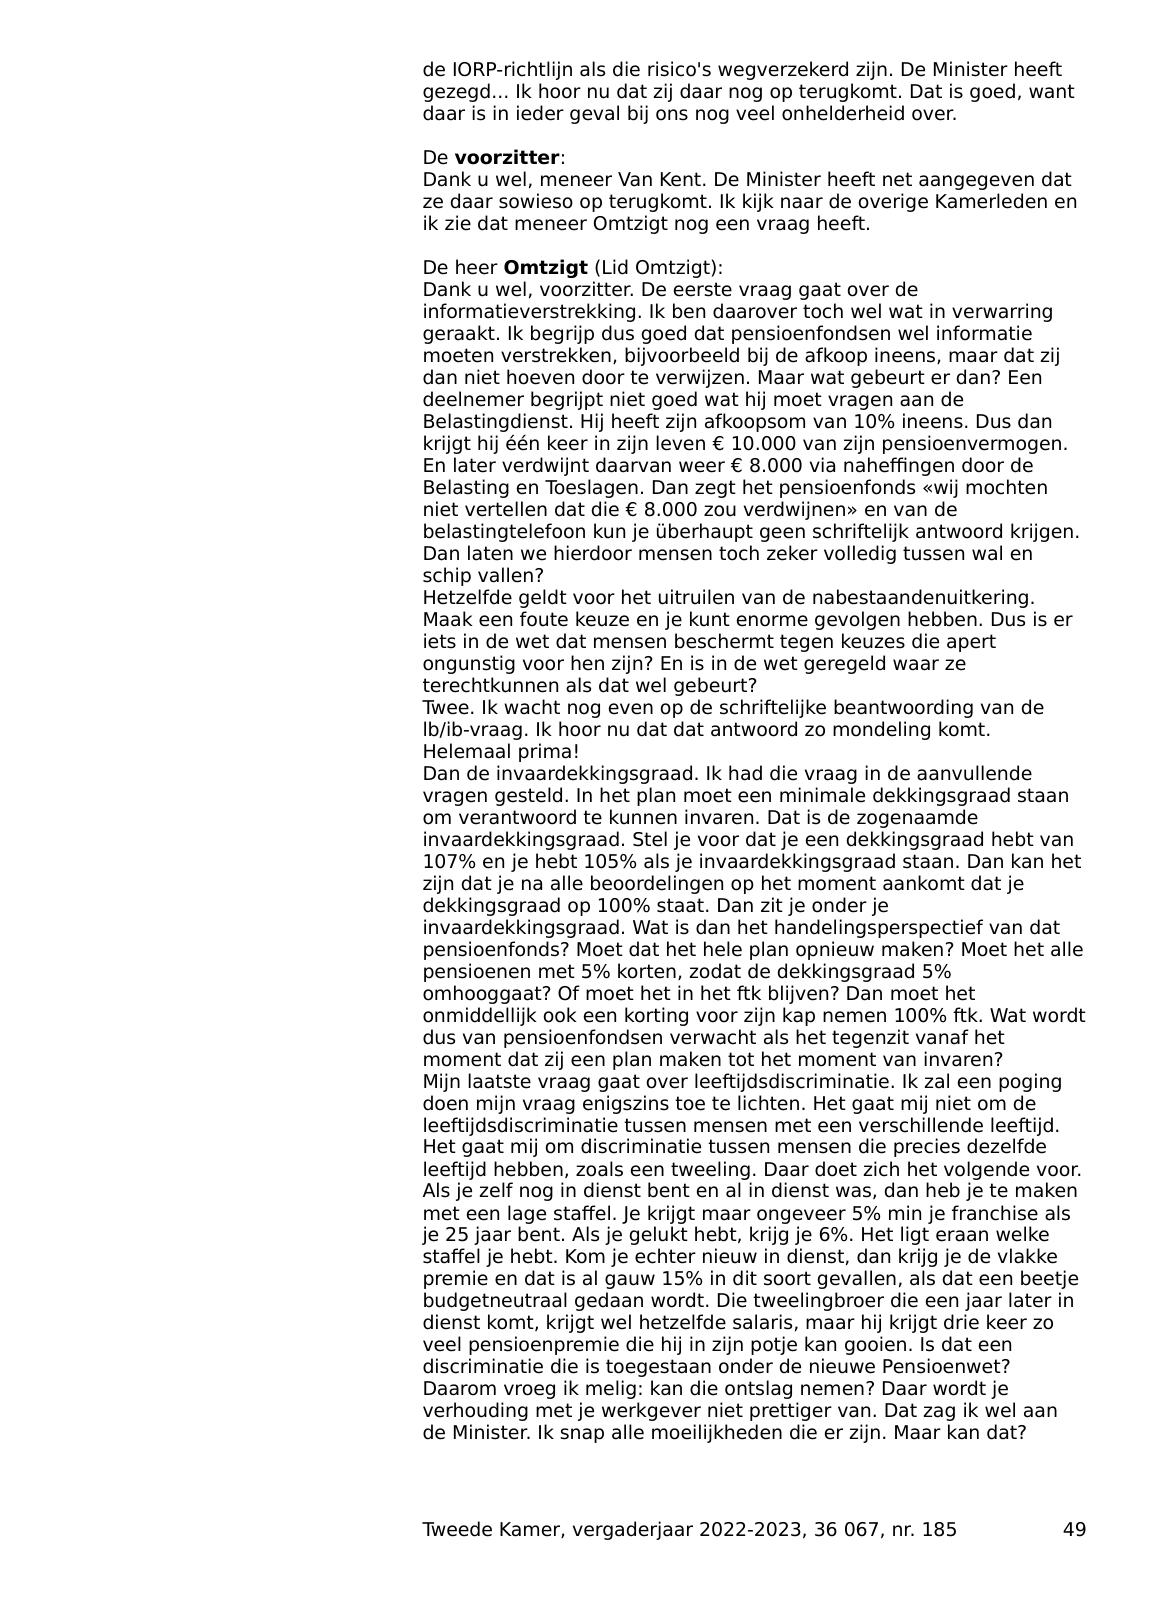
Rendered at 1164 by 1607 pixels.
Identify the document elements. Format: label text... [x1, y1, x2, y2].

text De voorzitter: [422, 147, 1087, 169]
text Dan de invaardekkingsgraad. Ik had die vraag in de aanvullende vragen gesteld. In het plan moet een minimale dekkingsgraad staan om verantwoord te kunnen invaren. Dat is de zogenaamde invaardekkingsgraad. Stel je voor dat je een dekkingsgraad hebt van 107% en je hebt 105% als je invaardekkingsgraad staan. Dan kan het zijn dat je na alle beoordelingen op het moment aankomt dat je dekkingsgraad op 100% staat. Dan zit je onder je invaardekkingsgraad. Wat is dan het handelingsperspectief van dat pensioenfonds? Moet dat het hele plan opnieuw maken? Moet het alle pensioenen met 5% korten, zodat de dekkingsgraad 5% omhooggaat? Of moet het in het ftk blijven? Dan moet het onmiddellijk ook een korting voor zijn kap nemen 100% ftk. Wat wordt dus van pensioenfondsen verwacht als het tegenzit vanaf het moment dat zij een plan maken tot het moment van invaren? [422, 763, 1087, 1071]
text de IORP-richtlijn als die risico's wegverzekerd zijn. De Minister heeft gezegd... Ik hoor nu dat zij daar nog op terugkomt. Dat is goed, want daar is in ieder geval bij ons nog veel onhelderheid over. [422, 59, 1087, 125]
text Twee. Ik wacht nog even op de schriftelijke beantwoording van de lb/ib-vraag. Ik hoor nu dat dat antwoord zo mondeling komt. Helemaal prima! [422, 697, 1087, 763]
text Hetzelfde geldt voor het uitruilen van de nabestaandenuitkering. Maak een foute keuze en je kunt enorme gevolgen hebben. Dus is er iets in de wet dat mensen beschermt tegen keuzes die apert ongunstig voor hen zijn? En is in de wet geregeld waar ze terechtkunnen als dat wel gebeurt? [422, 587, 1087, 697]
text De heer Omtzigt (Lid Omtzigt): [422, 257, 1087, 279]
text Dank u wel, meneer Van Kent. De Minister heeft net aangegeven dat ze daar sowieso op terugkomt. Ik kijk naar de overige Kamerleden en ik zie dat meneer Omtzigt nog een vraag heeft. [422, 169, 1087, 235]
text Dank u wel, voorzitter. De eerste vraag gaat over de informatieverstrekking. Ik ben daarover toch wel wat in verwarring geraakt. Ik begrijp dus goed dat pensioenfondsen wel informatie moeten verstrekken, bijvoorbeeld bij de afkoop ineens, maar dat zij dan niet hoeven door te verwijzen. Maar wat gebeurt er dan? Een deelnemer begrijpt niet goed wat hij moet vragen aan de Belastingdienst. Hij heeft zijn afkoopsom van 10% ineens. Dus dan krijgt hij één keer in zijn leven € 10.000 van zijn pensioenvermogen. En later verdwijnt daarvan weer € 8.000 via naheffingen door de Belasting en Toeslagen. Dan zegt het pensioenfonds «wij mochten niet vertellen dat die € 8.000 zou verdwijnen» en van de belastingtelefoon kun je überhaupt geen schriftelijk antwoord krijgen. Dan laten we hierdoor mensen toch zeker volledig tussen wal en schip vallen? [422, 279, 1087, 587]
text Mijn laatste vraag gaat over leeftijdsdiscriminatie. Ik zal een poging doen mijn vraag enigszins toe te lichten. Het gaat mij niet om de leeftijdsdiscriminatie tussen mensen met een verschillende leeftijd. Het gaat mij om discriminatie tussen mensen die precies dezelfde leeftijd hebben, zoals een tweeling. Daar doet zich het volgende voor. Als je zelf nog in dienst bent en al in dienst was, dan heb je te maken met een lage staffel. Je krijgt maar ongeveer 5% min je franchise als je 25 jaar bent. Als je gelukt hebt, krijg je 6%. Het ligt eraan welke staffel je hebt. Kom je echter nieuw in dienst, dan krijg je de vlakke premie en dat is al gauw 15% in dit soort gevallen, als dat een beetje budgetneutraal gedaan wordt. Die tweelingbroer die een jaar later in dienst komt, krijgt wel hetzelfde salaris, maar hij krijgt drie keer zo veel pensioenpremie die hij in zijn potje kan gooien. Is dat een discriminatie die is toegestaan onder de nieuwe Pensioenwet? Daarom vroeg ik melig: kan die ontslag nemen? Daar wordt je verhouding met je werkgever niet prettiger van. Dat zag ik wel aan de Minister. Ik snap alle moeilijkheden die er zijn. Maar kan dat? [422, 1071, 1087, 1444]
